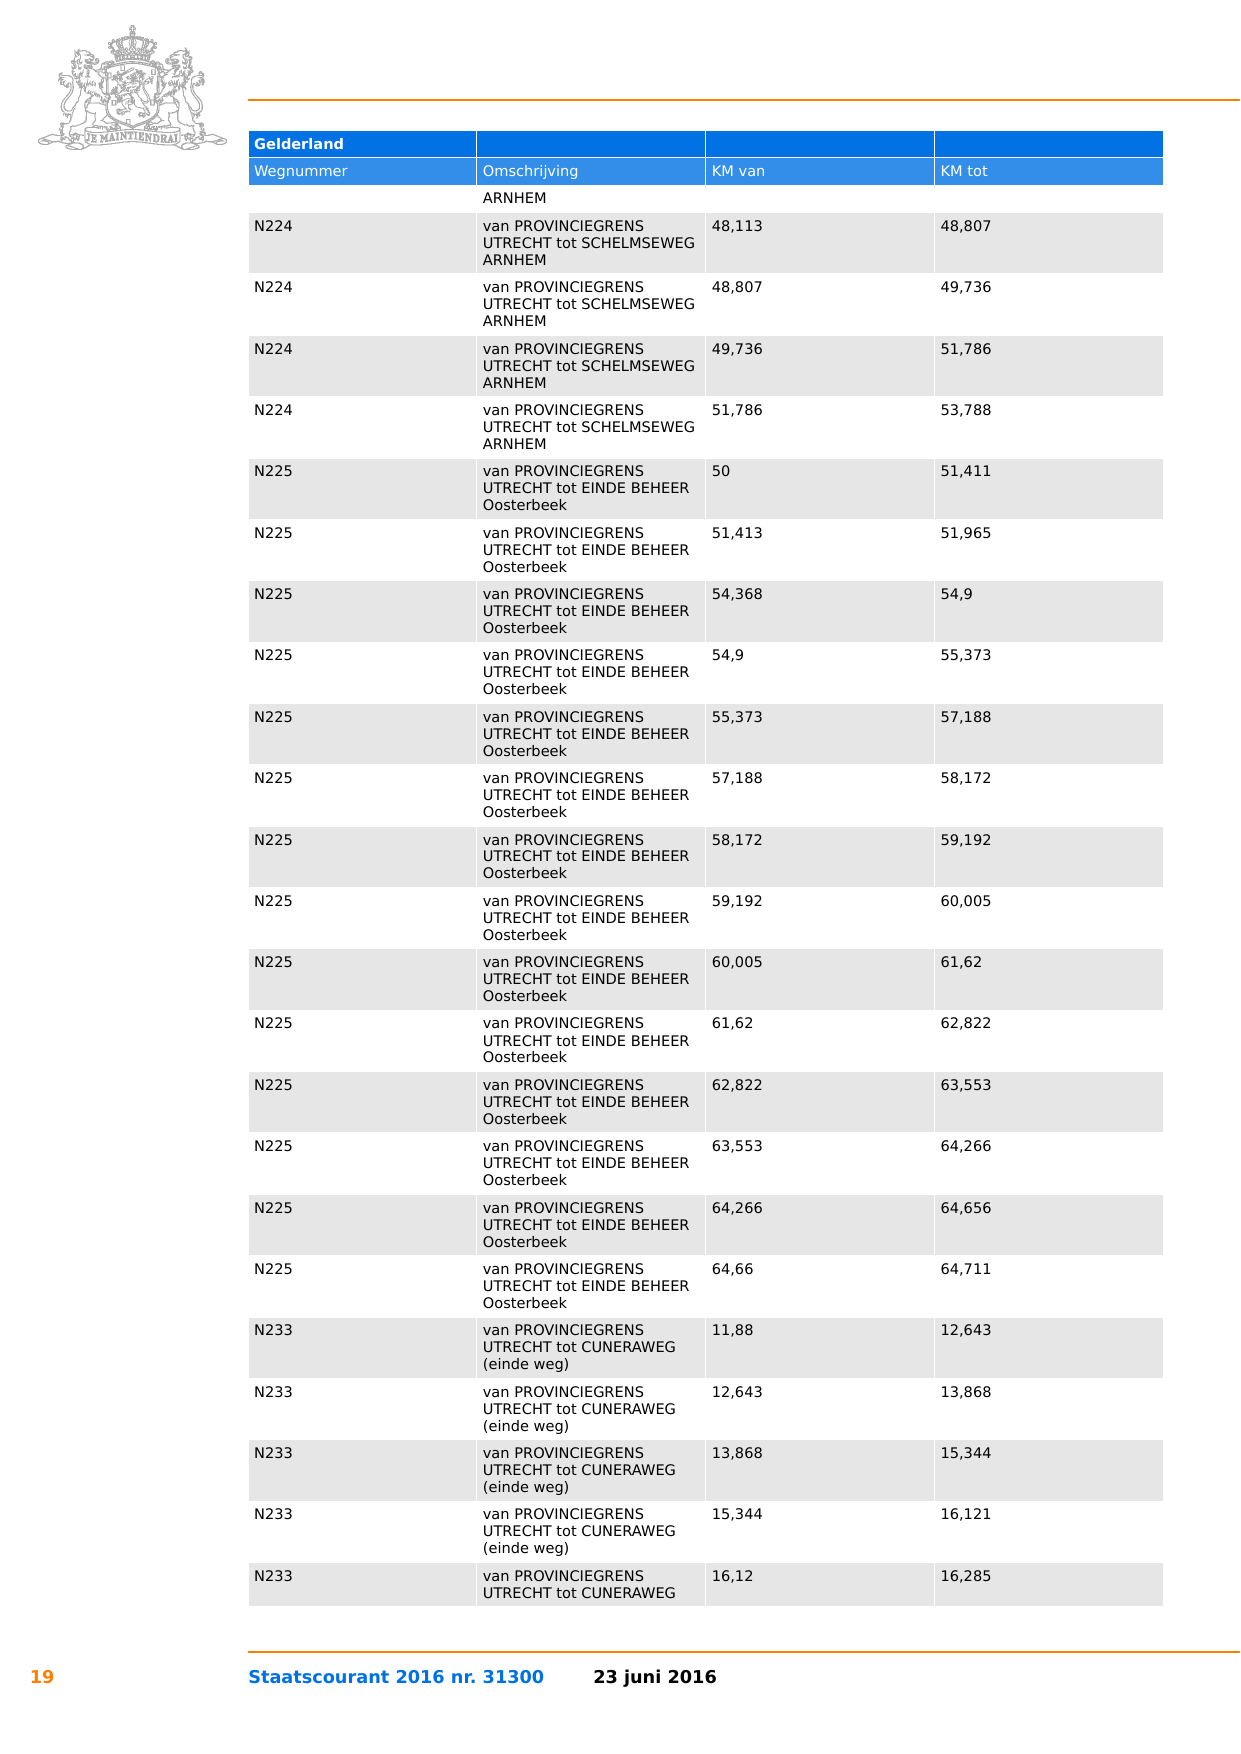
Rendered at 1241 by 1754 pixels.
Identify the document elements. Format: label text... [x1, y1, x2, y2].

table_cell ARNHEM [477, 186, 705, 212]
table_cell N224 [249, 336, 476, 396]
table_cell 16,121 [935, 1502, 1163, 1562]
table_cell van PROVINCIEGRENS UTRECHT tot EINDE BEHEER Oosterbeek [477, 520, 705, 580]
table_cell 57,188 [706, 765, 934, 826]
table_cell N225 [249, 1072, 476, 1132]
table_cell 63,553 [706, 1134, 934, 1194]
table_cell 15,344 [706, 1502, 934, 1562]
table_cell van PROVINCIEGRENS UTRECHT tot EINDE BEHEER Oosterbeek [477, 581, 705, 642]
table_header [477, 131, 705, 157]
table_cell 15,344 [935, 1440, 1163, 1501]
table_cell N225 [249, 1256, 476, 1316]
table_cell N225 [249, 459, 476, 519]
table_cell 54,9 [935, 581, 1163, 642]
table_cell van PROVINCIEGRENS UTRECHT tot SCHELMSEWEG ARNHEM [477, 397, 705, 457]
table_cell 16,285 [935, 1563, 1163, 1606]
table_cell 59,192 [706, 888, 934, 948]
table_cell KM tot [935, 158, 1163, 185]
table_cell 64,711 [935, 1256, 1163, 1316]
table_cell van PROVINCIEGRENS UTRECHT tot EINDE BEHEER Oosterbeek [477, 1256, 705, 1316]
table_cell 51,965 [935, 520, 1163, 580]
table_cell 59,192 [935, 827, 1163, 887]
table_cell van PROVINCIEGRENS UTRECHT tot EINDE BEHEER Oosterbeek [477, 1195, 705, 1255]
table_cell 54,9 [706, 643, 934, 703]
table_cell N225 [249, 1195, 476, 1255]
table_cell 50 [706, 459, 934, 519]
table_cell 51,413 [706, 520, 934, 580]
table_cell 13,868 [706, 1440, 934, 1501]
table_cell van PROVINCIEGRENS UTRECHT tot EINDE BEHEER Oosterbeek [477, 1011, 705, 1071]
picture [38, 25, 227, 150]
table_header [935, 131, 1163, 157]
table_cell 64,266 [706, 1195, 934, 1255]
table_cell 51,786 [706, 397, 934, 457]
table_cell van PROVINCIEGRENS UTRECHT tot SCHELMSEWEG ARNHEM [477, 213, 705, 273]
table_cell 58,172 [935, 765, 1163, 826]
table_cell [935, 186, 1163, 212]
table_cell van PROVINCIEGRENS UTRECHT tot CUNERAWEG (einde weg) [477, 1502, 705, 1562]
table_cell N225 [249, 643, 476, 703]
table_cell 49,736 [706, 336, 934, 396]
table_cell 62,822 [935, 1011, 1163, 1071]
table_cell Omschrijving [477, 158, 705, 185]
table_cell N225 [249, 1134, 476, 1194]
table_cell van PROVINCIEGRENS UTRECHT tot EINDE BEHEER Oosterbeek [477, 1134, 705, 1194]
table_cell N233 [249, 1440, 476, 1501]
table_cell 64,656 [935, 1195, 1163, 1255]
table_cell N233 [249, 1379, 476, 1439]
table_cell 60,005 [706, 949, 934, 1010]
table_cell 55,373 [706, 704, 934, 764]
table_cell N225 [249, 827, 476, 887]
table_header Gelderland [249, 131, 476, 157]
table_cell 16,12 [706, 1563, 934, 1606]
table_cell van PROVINCIEGRENS UTRECHT tot CUNERAWEG (einde weg) [477, 1318, 705, 1378]
table_cell 12,643 [706, 1379, 934, 1439]
table_cell 61,62 [935, 949, 1163, 1010]
table_cell van PROVINCIEGRENS UTRECHT tot CUNERAWEG (einde weg) [477, 1379, 705, 1439]
table_cell 63,553 [935, 1072, 1163, 1132]
table_cell 53,788 [935, 397, 1163, 457]
table_cell N233 [249, 1563, 476, 1606]
table_cell 57,188 [935, 704, 1163, 764]
table_cell N224 [249, 397, 476, 457]
table_cell N225 [249, 765, 476, 826]
table_cell van PROVINCIEGRENS UTRECHT tot EINDE BEHEER Oosterbeek [477, 949, 705, 1010]
table_cell N225 [249, 1011, 476, 1071]
table_cell [249, 186, 476, 212]
table_cell N225 [249, 949, 476, 1010]
table_cell van PROVINCIEGRENS UTRECHT tot EINDE BEHEER Oosterbeek [477, 765, 705, 826]
table_cell 60,005 [935, 888, 1163, 948]
table_cell N225 [249, 704, 476, 764]
table_cell N225 [249, 581, 476, 642]
table_cell 51,786 [935, 336, 1163, 396]
table_cell van PROVINCIEGRENS UTRECHT tot SCHELMSEWEG ARNHEM [477, 336, 705, 396]
table_cell 62,822 [706, 1072, 934, 1132]
table_cell 61,62 [706, 1011, 934, 1071]
table_header [706, 131, 934, 157]
table_cell 58,172 [706, 827, 934, 887]
table_cell van PROVINCIEGRENS UTRECHT tot CUNERAWEG (einde weg) [477, 1440, 705, 1501]
table_cell N233 [249, 1318, 476, 1378]
table_cell KM van [706, 158, 934, 185]
table_cell 51,411 [935, 459, 1163, 519]
table_cell 13,868 [935, 1379, 1163, 1439]
table_cell van PROVINCIEGRENS UTRECHT tot EINDE BEHEER Oosterbeek [477, 643, 705, 703]
table_cell N225 [249, 888, 476, 948]
table_cell 12,643 [935, 1318, 1163, 1378]
table_cell [706, 186, 934, 212]
table_cell 49,736 [935, 275, 1163, 335]
table_cell van PROVINCIEGRENS UTRECHT tot EINDE BEHEER Oosterbeek [477, 1072, 705, 1132]
table_cell N233 [249, 1502, 476, 1562]
table_cell 48,113 [706, 213, 934, 273]
table_cell van PROVINCIEGRENS UTRECHT tot EINDE BEHEER Oosterbeek [477, 888, 705, 948]
table_cell van PROVINCIEGRENS UTRECHT tot EINDE BEHEER Oosterbeek [477, 459, 705, 519]
table_cell van PROVINCIEGRENS UTRECHT tot SCHELMSEWEG ARNHEM [477, 275, 705, 335]
table_cell N224 [249, 275, 476, 335]
table_cell van PROVINCIEGRENS UTRECHT tot EINDE BEHEER Oosterbeek [477, 704, 705, 764]
table_cell 55,373 [935, 643, 1163, 703]
table_cell 11,88 [706, 1318, 934, 1378]
table_cell N224 [249, 213, 476, 273]
table_cell van PROVINCIEGRENS UTRECHT tot EINDE BEHEER Oosterbeek [477, 827, 705, 887]
table_cell Wegnummer [249, 158, 476, 185]
table_cell van PROVINCIEGRENS UTRECHT tot CUNERAWEG [477, 1563, 705, 1606]
table_cell 64,66 [706, 1256, 934, 1316]
table_cell 54,368 [706, 581, 934, 642]
table_cell N225 [249, 520, 476, 580]
table_cell 48,807 [935, 213, 1163, 273]
table_cell 48,807 [706, 275, 934, 335]
table_cell 64,266 [935, 1134, 1163, 1194]
